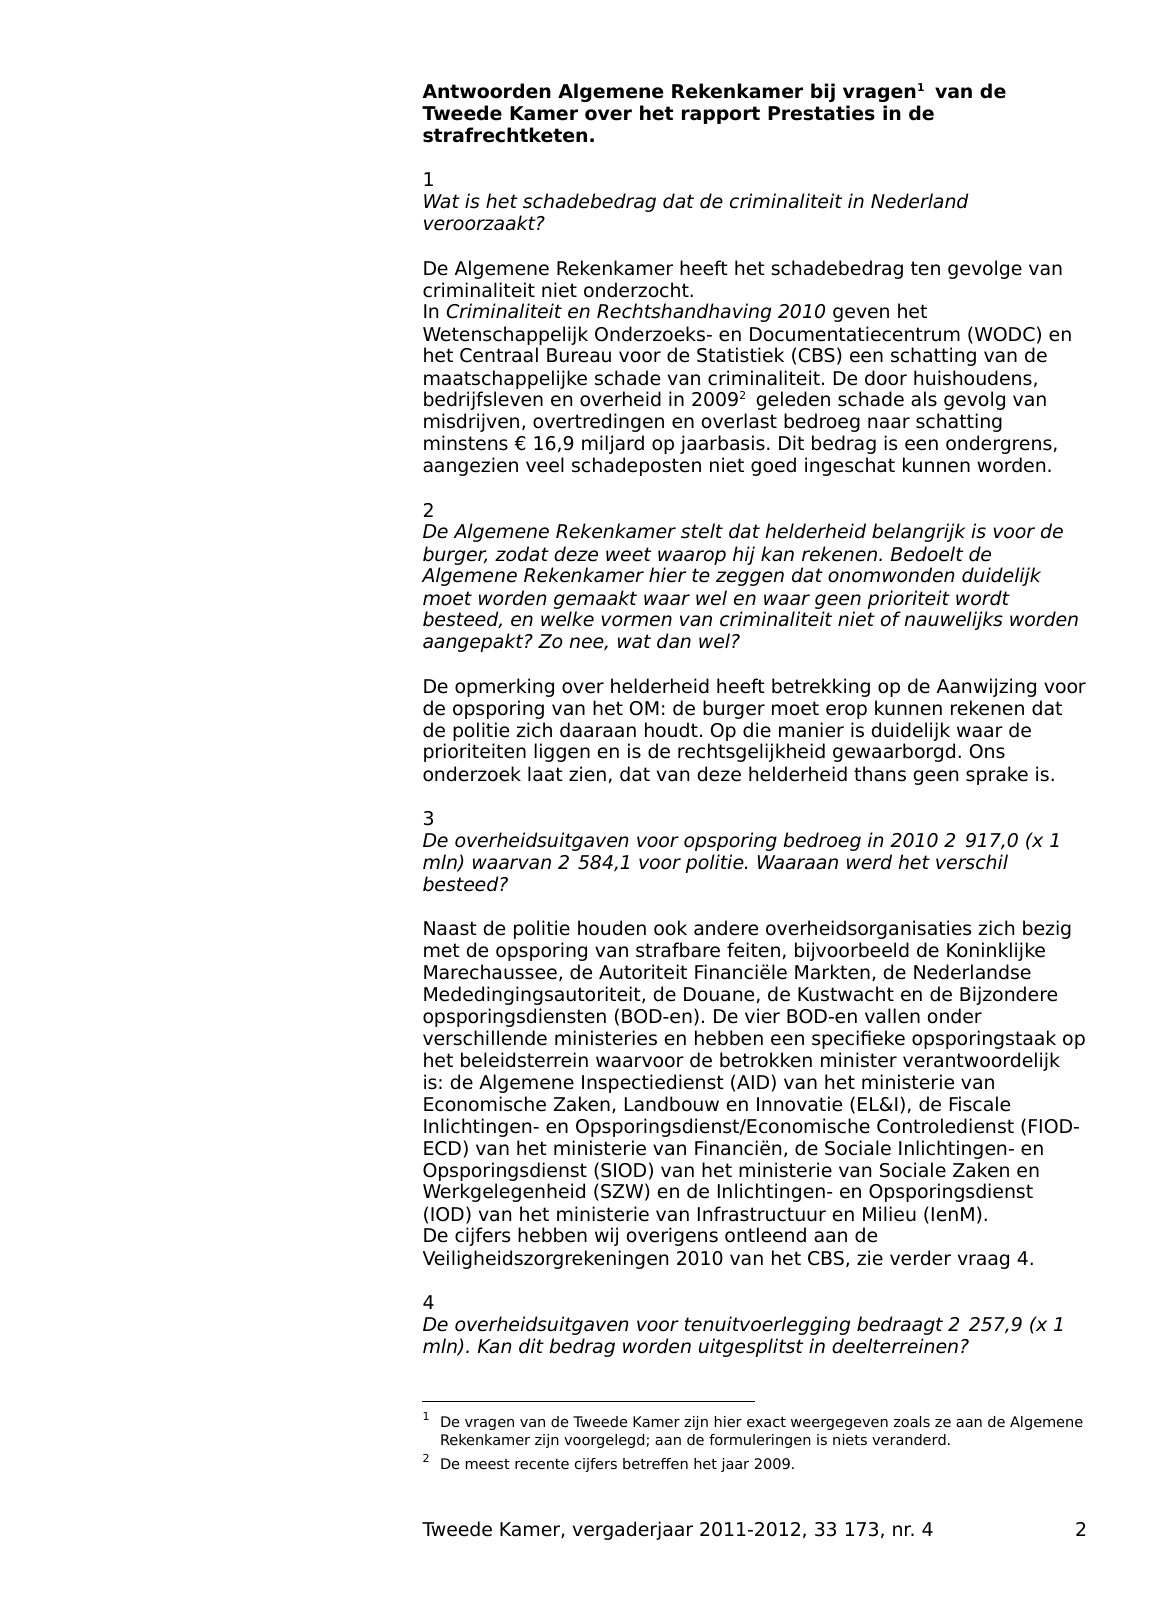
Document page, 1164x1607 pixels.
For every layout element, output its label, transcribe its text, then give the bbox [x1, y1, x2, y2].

text De vragen van de Tweede Kamer zijn hier exact weergegeven zoals ze aan de Algemene Rekenkamer zijn voorgelegd; aan de formuleringen is niets veranderd. [422, 1410, 1087, 1449]
text De meest recente cijfers betreffen het jaar 2009. [422, 1452, 1087, 1474]
text 2 [422, 499, 1087, 521]
text 3 [422, 808, 1087, 829]
text De Algemene Rekenkamer heeft het schadebedrag ten gevolge van criminaliteit niet onderzocht. [422, 257, 1087, 301]
text De Algemene Rekenkamer stelt dat helderheid belangrijk is voor de burger, zodat deze weet waarop hij kan rekenen. Bedoelt de Algemene Rekenkamer hier te zeggen dat onomwonden duidelijk moet worden gemaakt waar wel en waar geen prioriteit wordt besteed, en welke vormen van criminaliteit niet of nauwelijks worden aangepakt? Zo nee, wat dan wel? [422, 521, 1087, 653]
text De overheidsuitgaven voor tenuitvoerlegging bedraagt 2 257,9 (x 1 mln). Kan dit bedrag worden uitgesplitst in deelterreinen? [422, 1313, 1087, 1357]
subtitle Antwoorden Algemene Rekenkamer bij vragen van de Tweede Kamer over het rapport Prestaties in de strafrechtketen. [422, 81, 1087, 147]
text 1 [422, 169, 1087, 191]
text In Criminaliteit en Rechtshandhaving 2010 geven het Wetenschappelijk Onderzoeks- en Documentatiecentrum (WODC) en het Centraal Bureau voor de Statistiek (CBS) een schatting van de maatschappelijke schade van criminaliteit. De door huishoudens, bedrijfsleven en overheid in 2009 geleden schade als gevolg van misdrijven, overtredingen en overlast bedroeg naar schatting minstens € 16,9 miljard op jaarbasis. Dit bedrag is een ondergrens, aangezien veel schadeposten niet goed ingeschat kunnen worden. [422, 301, 1087, 477]
text De opmerking over helderheid heeft betrekking op de Aanwijzing voor de opsporing van het OM: de burger moet erop kunnen rekenen dat de politie zich daaraan houdt. Op die manier is duidelijk waar de prioriteiten liggen en is de rechtsgelijkheid gewaarborgd. Ons onderzoek laat zien, dat van deze helderheid thans geen sprake is. [422, 676, 1087, 785]
text De overheidsuitgaven voor opsporing bedroeg in 2010 2 917,0 (x 1 mln) waarvan 2 584,1 voor politie. Waaraan werd het verschil besteed? [422, 829, 1087, 896]
text 4 [422, 1292, 1087, 1313]
text Wat is het schadebedrag dat de criminaliteit in Nederland veroorzaakt? [422, 191, 1087, 235]
text Naast de politie houden ook andere overheidsorganisaties zich bezig met de opsporing van strafbare feiten, bijvoorbeeld de Koninklijke Marechaussee, de Autoriteit Financiële Markten, de Nederlandse Mededingingsautoriteit, de Douane, de Kustwacht en de Bijzondere opsporingsdiensten (BOD-en). De vier BOD-en vallen onder verschillende ministeries en hebben een specifieke opsporingstaak op het beleidsterrein waarvoor de betrokken minister verantwoordelijk is: de Algemene Inspectiedienst (AID) van het ministerie van Economische Zaken, Landbouw en Innovatie (EL&I), de Fiscale Inlichtingen- en Opsporingsdienst/Economische Controledienst (FIOD-ECD) van het ministerie van Financiën, de Sociale Inlichtingen- en Opsporingsdienst (SIOD) van het ministerie van Sociale Zaken en Werkgelegenheid (SZW) en de Inlichtingen- en Opsporingsdienst (IOD) van het ministerie van Infrastructuur en Milieu (IenM). [422, 918, 1087, 1225]
text De cijfers hebben wij overigens ontleend aan de Veiligheidszorgrekeningen 2010 van het CBS, zie verder vraag 4. [422, 1225, 1087, 1269]
